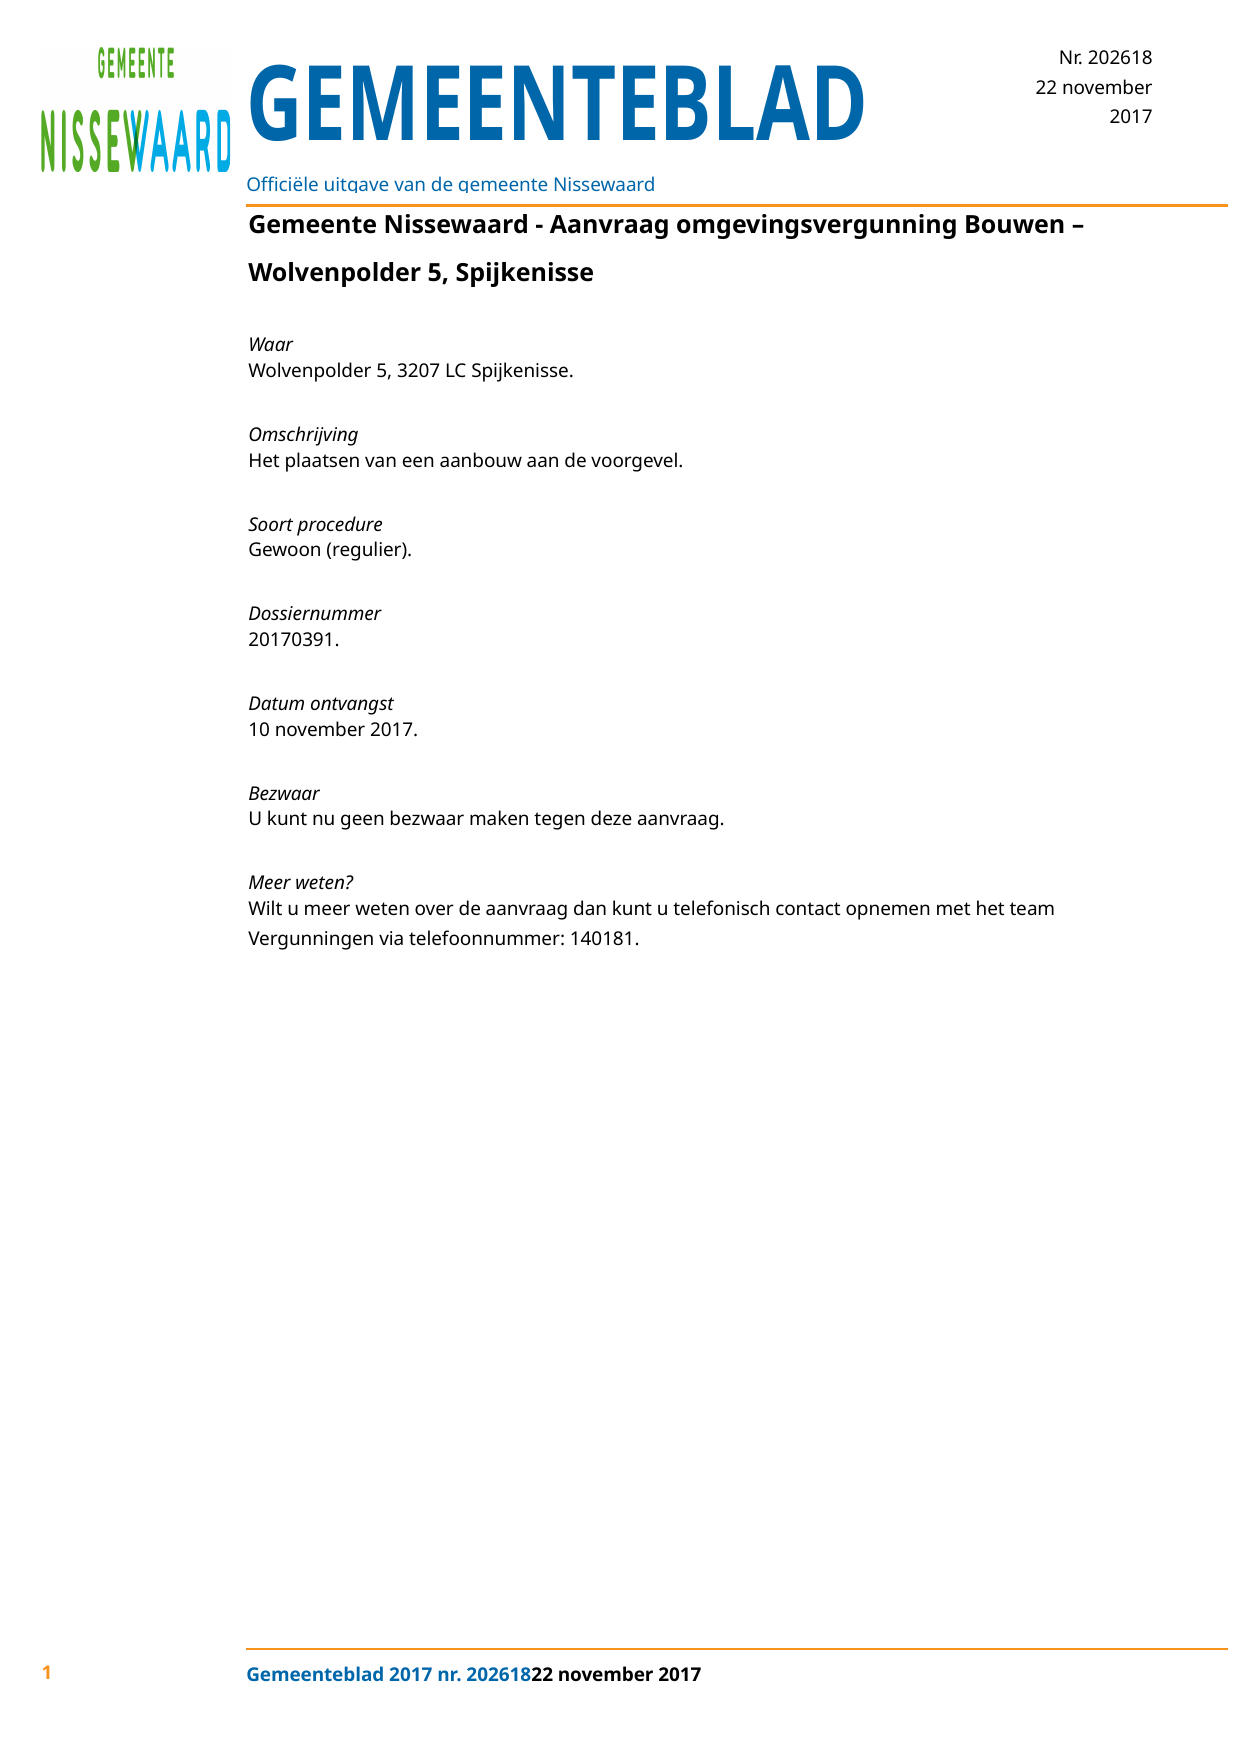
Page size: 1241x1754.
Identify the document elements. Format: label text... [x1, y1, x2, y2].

picture [201, 122, 206, 138]
picture [41, 47, 231, 172]
text U kunt nu geen bezwaar maken tegen deze aanvraag. [248, 806, 1152, 831]
picture [200, 151, 206, 172]
text Omschrijving [248, 421, 1152, 447]
text Datum ontvangst [248, 690, 1152, 716]
text 20170391. [248, 626, 1152, 652]
text 10 november 2017. [248, 716, 1152, 742]
text Het plaatsen van een aanbouw aan de voorgevel. [248, 447, 1152, 473]
picture [154, 157, 165, 172]
text Soort procedure [248, 511, 1152, 537]
text Wolvenpolder 5, 3207 LC Spijkenisse. [248, 357, 1152, 383]
text Gewoon (regulier). [248, 537, 1152, 562]
text Dossiernummer [248, 601, 1152, 626]
text Meer weten? [248, 869, 1152, 895]
text Wilt u meer weten over de aanvraag dan kunt u telefonisch contact opnemen met het team Vergunningen via telefoonnummer: 140181. [248, 895, 1152, 951]
text Gemeente Nissewaard - Aanvraag omgevingsvergunning Bouwen – Wolvenpolder 5, Spijkenisse [248, 207, 1152, 288]
text Bezwaar [248, 780, 1152, 806]
text Waar [248, 331, 1152, 357]
picture [222, 122, 227, 160]
picture [176, 157, 187, 172]
